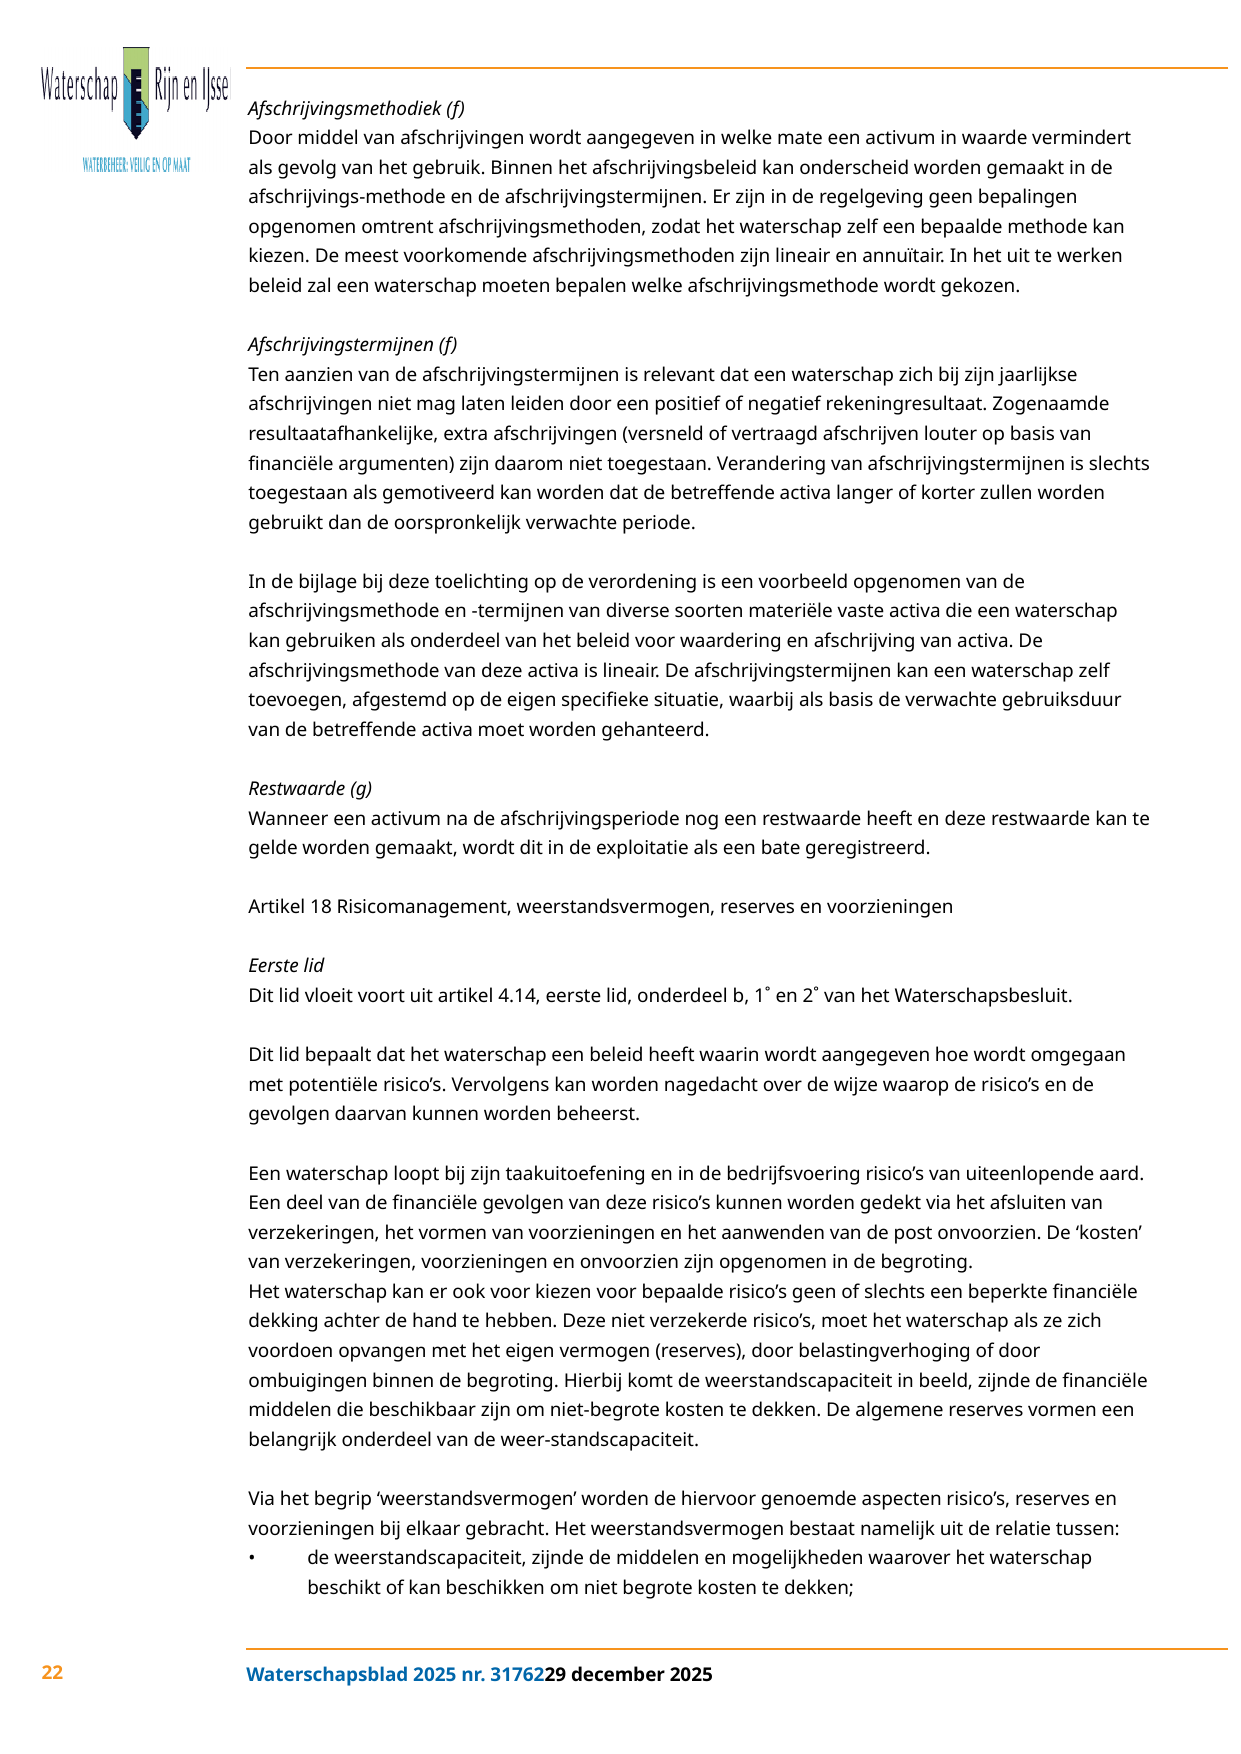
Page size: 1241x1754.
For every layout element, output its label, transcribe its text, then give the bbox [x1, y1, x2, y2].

text Eerste lid [248, 953, 1152, 978]
text Dit lid vloeit voort uit artikel 4.14, eerste lid, onderdeel b, 1˚ en 2˚ van het Waterschapsbesluit. [248, 982, 1152, 1008]
picture [41, 47, 231, 172]
text Dit lid bepaalt dat het waterschap een beleid heeft waarin wordt aangegeven hoe wordt omgegaan met potentiële risico’s. Vervolgens kan worden nagedacht over de wijze waarop de risico’s en de gevolgen daarvan kunnen worden beheerst. [248, 1041, 1152, 1126]
text Ten aanzien van de afschrijvingstermijnen is relevant dat een waterschap zich bij zijn jaarlijkse afschrijvingen niet mag laten leiden door een positief of negatief rekeningresultaat. Zogenaamde resultaatafhankelijke, extra afschrijvingen (versneld of vertraagd afschrijven louter op basis van financiële argumenten) zijn daarom niet toegestaan. Verandering van afschrijvingstermijnen is slechts toegestaan als gemotiveerd kan worden dat de betreffende activa langer of korter zullen worden gebruikt dan de oorspronkelijk verwachte periode. [248, 361, 1152, 535]
text Het waterschap kan er ook voor kiezen voor bepaalde risico’s geen of slechts een beperkte financiële dekking achter de hand te hebben. Deze niet verzekerde risico’s, moet het waterschap als ze zich voordoen opvangen met het eigen vermogen (reserves), door belastingverhoging of door ombuigingen binnen de begroting. Hierbij komt de weerstandscapaciteit in beeld, zijnde de financiële middelen die beschikbaar zijn om niet-begrote kosten te dekken. De algemene reserves vormen een belangrijk onderdeel van de weer-standscapaciteit. [248, 1278, 1152, 1452]
text Wanneer een activum na de afschrijvingsperiode nog een restwaarde heeft en deze restwaarde kan te gelde worden gemaakt, wordt dit in de exploitatie als een bate geregistreerd. [248, 805, 1152, 860]
text Door middel van afschrijvingen wordt aangegeven in welke mate een activum in waarde vermindert als gevolg van het gebruik. Binnen het afschrijvingsbeleid kan onderscheid worden gemaakt in de afschrijvings-methode en de afschrijvingstermijnen. Er zijn in de regelgeving geen bepalingen opgenomen omtrent afschrijvingsmethoden, zodat het waterschap zelf een bepaalde methode kan kiezen. De meest voorkomende afschrijvingsmethoden zijn lineair en annuïtair. In het uit te werken beleid zal een waterschap moeten bepalen welke afschrijvingsmethode wordt gekozen. [248, 124, 1152, 298]
text In de bijlage bij deze toelichting op de verordening is een voorbeeld opgenomen van de afschrijvingsmethode en -termijnen van diverse soorten materiële vaste activa die een waterschap kan gebruiken als onderdeel van het beleid voor waardering en afschrijving van activa. De afschrijvingsmethode van deze activa is lineair. De afschrijvingstermijnen kan een waterschap zelf toevoegen, afgestemd op de eigen specifieke situatie, waarbij als basis de verwachte gebruiksduur van de betreffende activa moet worden gehanteerd. [248, 568, 1152, 742]
text Een waterschap loopt bij zijn taakuitoefening en in de bedrijfsvoering risico’s van uiteenlopende aard. Een deel van de financiële gevolgen van deze risico’s kunnen worden gedekt via het afsluiten van verzekeringen, het vormen van voorzieningen en het aanwenden van de post onvoorzien. De ‘kosten’ van verzekeringen, voorzieningen en onvoorzien zijn opgenomen in de begroting. [248, 1160, 1152, 1274]
text Afschrijvingsmethodiek (f) [248, 95, 1152, 121]
list de weerstandscapaciteit, zijnde de middelen en mogelijkheden waarover het waterschap beschikt of kan beschikken om niet begrote kosten te dekken; [248, 1544, 1152, 1600]
text Restwaarde (g) [248, 775, 1152, 801]
text Via het begrip ‘weerstandsvermogen’ worden de hiervoor genoemde aspecten risico’s, reserves en voorzieningen bij elkaar gebracht. Het weerstandsvermogen bestaat namelijk uit de relatie tussen: [248, 1485, 1152, 1541]
text Afschrijvingstermijnen (f) [248, 331, 1152, 357]
text Artikel 18 Risicomanagement, weerstandsvermogen, reserves en voorzieningen [248, 893, 1152, 919]
